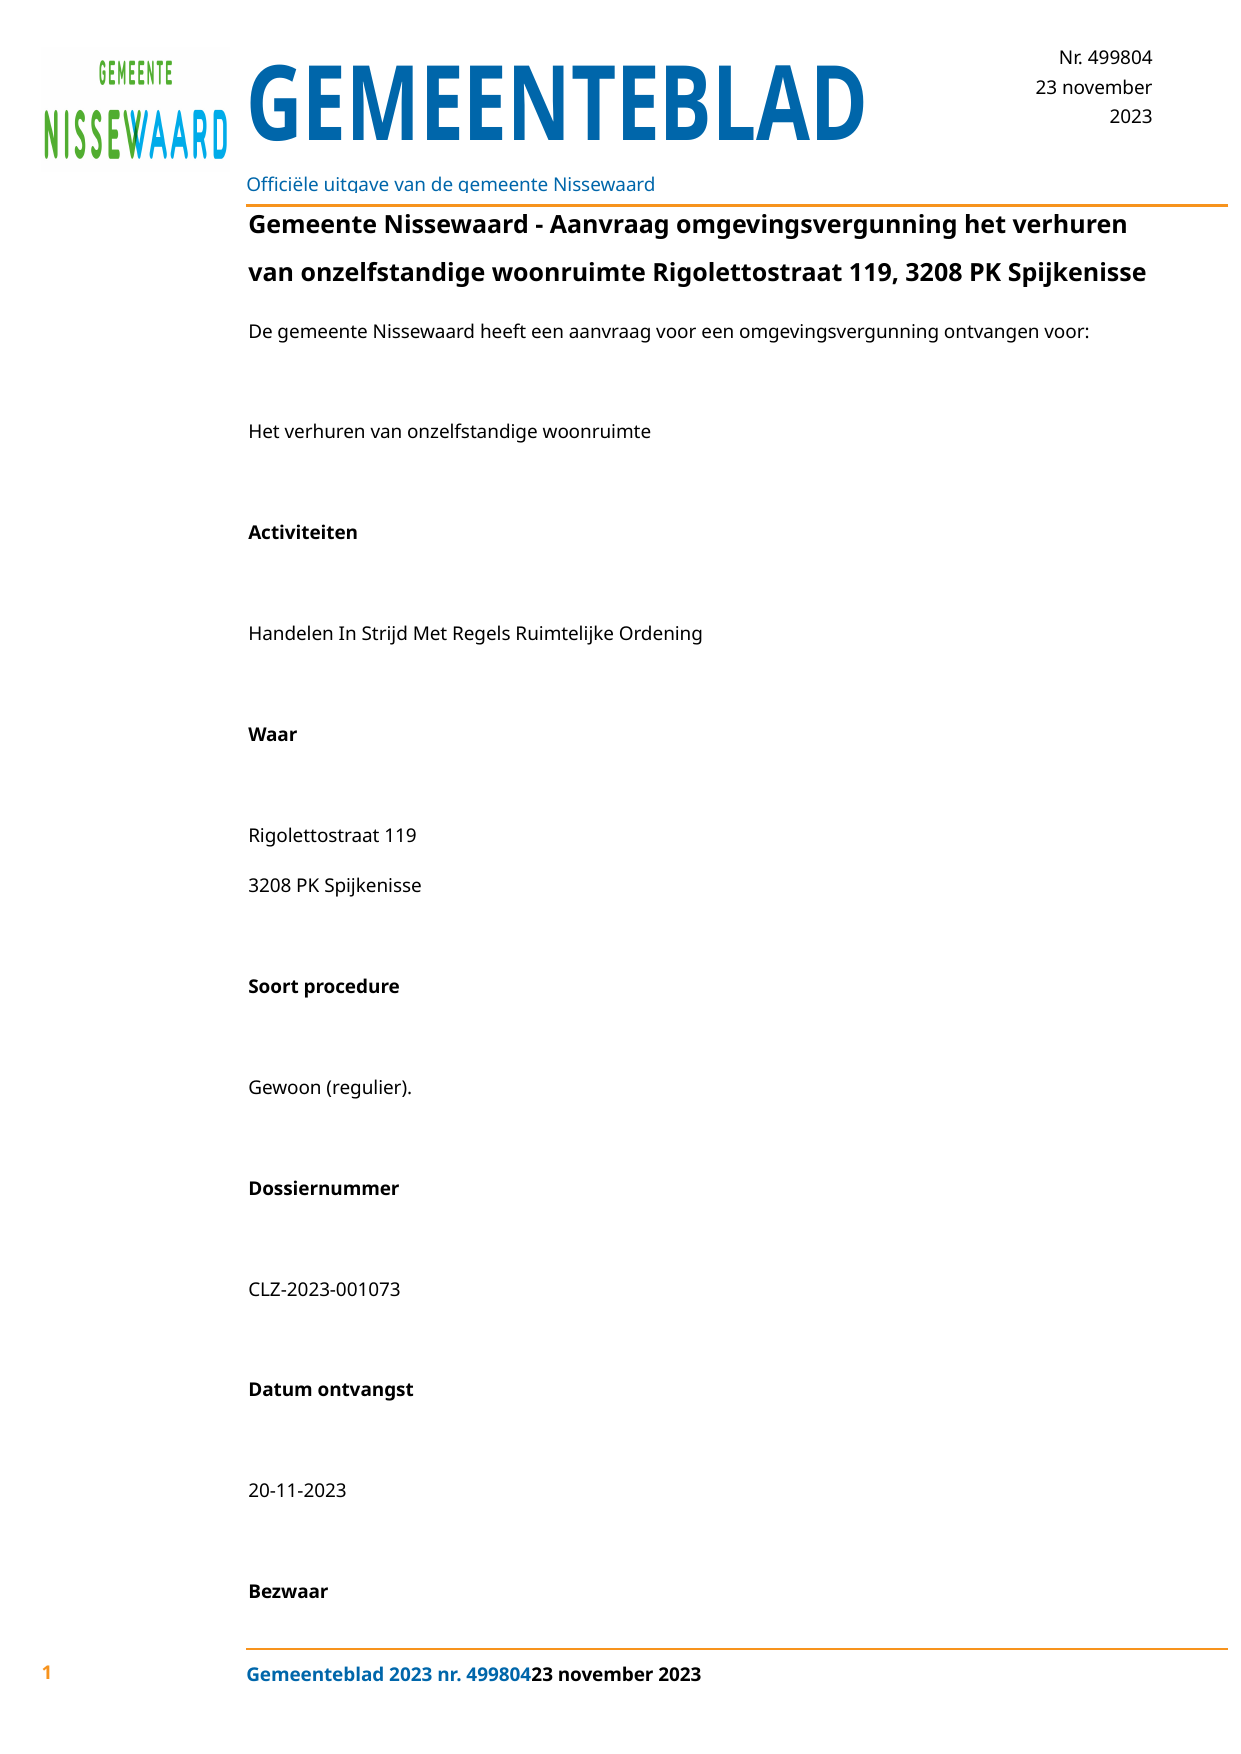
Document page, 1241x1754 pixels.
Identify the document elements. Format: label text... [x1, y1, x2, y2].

text Datum ontvangst [248, 1377, 1152, 1402]
text Activiteiten [248, 519, 1152, 545]
text Dossiernummer [248, 1175, 1152, 1201]
picture [41, 47, 231, 172]
text Gemeente Nissewaard - Aanvraag omgevingsvergunning het verhuren van onzelfstandige woonruimte Rigolettostraat 119, 3208 PK Spijkenisse [248, 207, 1152, 288]
text Bezwaar [248, 1578, 1152, 1604]
text 20-11-2023 [248, 1477, 1152, 1503]
text De gemeente Nissewaard heeft een aanvraag voor een omgevingsvergunning ontvangen voor: [248, 318, 1152, 344]
text Handelen In Strijd Met Regels Ruimtelijke Ordening [248, 620, 1152, 646]
text Het verhuren van onzelfstandige woonruimte [248, 419, 1152, 444]
text Gewoon (regulier). [248, 1074, 1152, 1100]
text Rigolettostraat 119 [248, 822, 1152, 848]
text 3208 PK Spijkenisse [248, 872, 1152, 898]
text Waar [248, 721, 1152, 747]
text Soort procedure [248, 973, 1152, 999]
text CLZ-2023-001073 [248, 1276, 1152, 1302]
